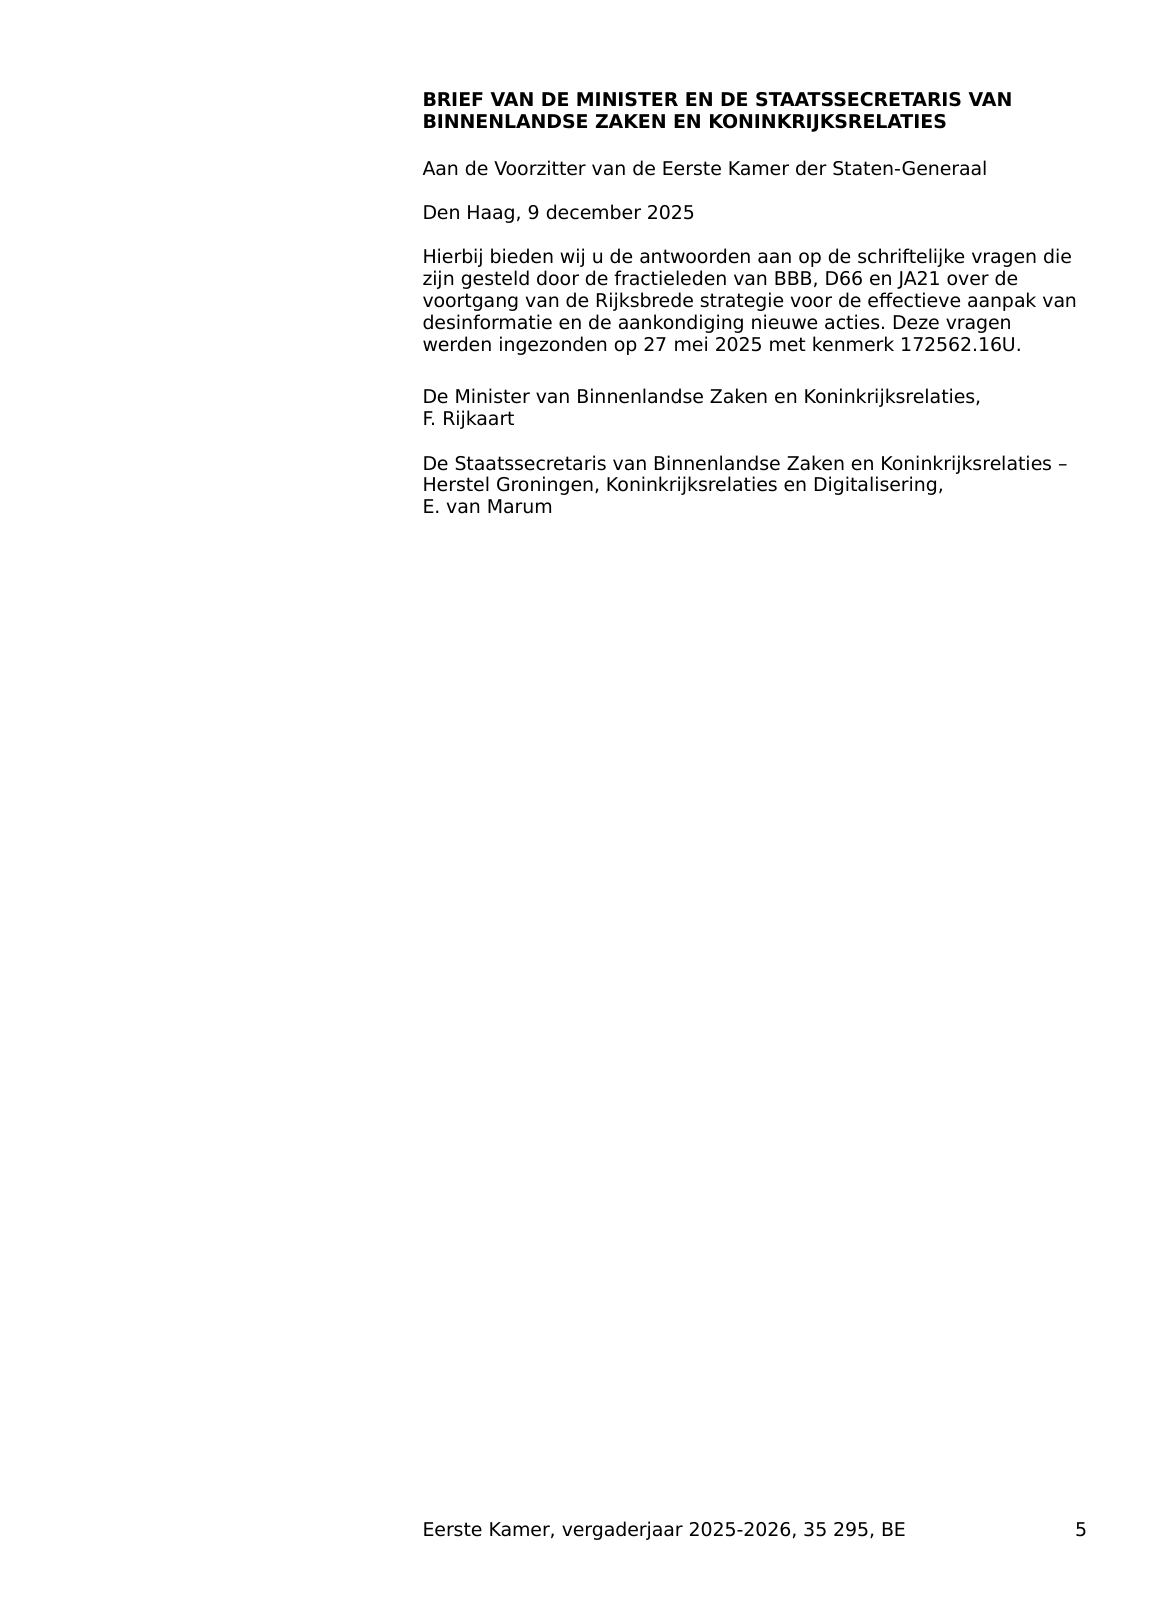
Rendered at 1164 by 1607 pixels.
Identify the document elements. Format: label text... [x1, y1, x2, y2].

text De Staatssecretaris van Binnenlandse Zaken en Koninkrijksrelaties – Herstel Groningen, Koninkrijksrelaties en Digitalisering, E. van Marum [422, 452, 1087, 518]
text De Minister van Binnenlandse Zaken en Koninkrijksrelaties, F. Rijkaart [422, 386, 1087, 430]
text Aan de Voorzitter van de Eerste Kamer der Staten-Generaal [422, 158, 1087, 180]
text Hierbij bieden wij u de antwoorden aan op de schriftelijke vragen die zijn gesteld door de fractieleden van BBB, D66 en JA21 over de voortgang van de Rijksbrede strategie voor de effectieve aanpak van desinformatie en de aankondiging nieuwe acties. Deze vragen werden ingezonden op 27 mei 2025 met kenmerk 172562.16U. [422, 246, 1087, 356]
text Den Haag, 9 december 2025 [422, 202, 1087, 224]
subtitle BRIEF VAN DE MINISTER EN DE STAATSSECRETARIS VAN BINNENLANDSE ZAKEN EN KONINKRIJKSRELATIES [422, 89, 1087, 133]
